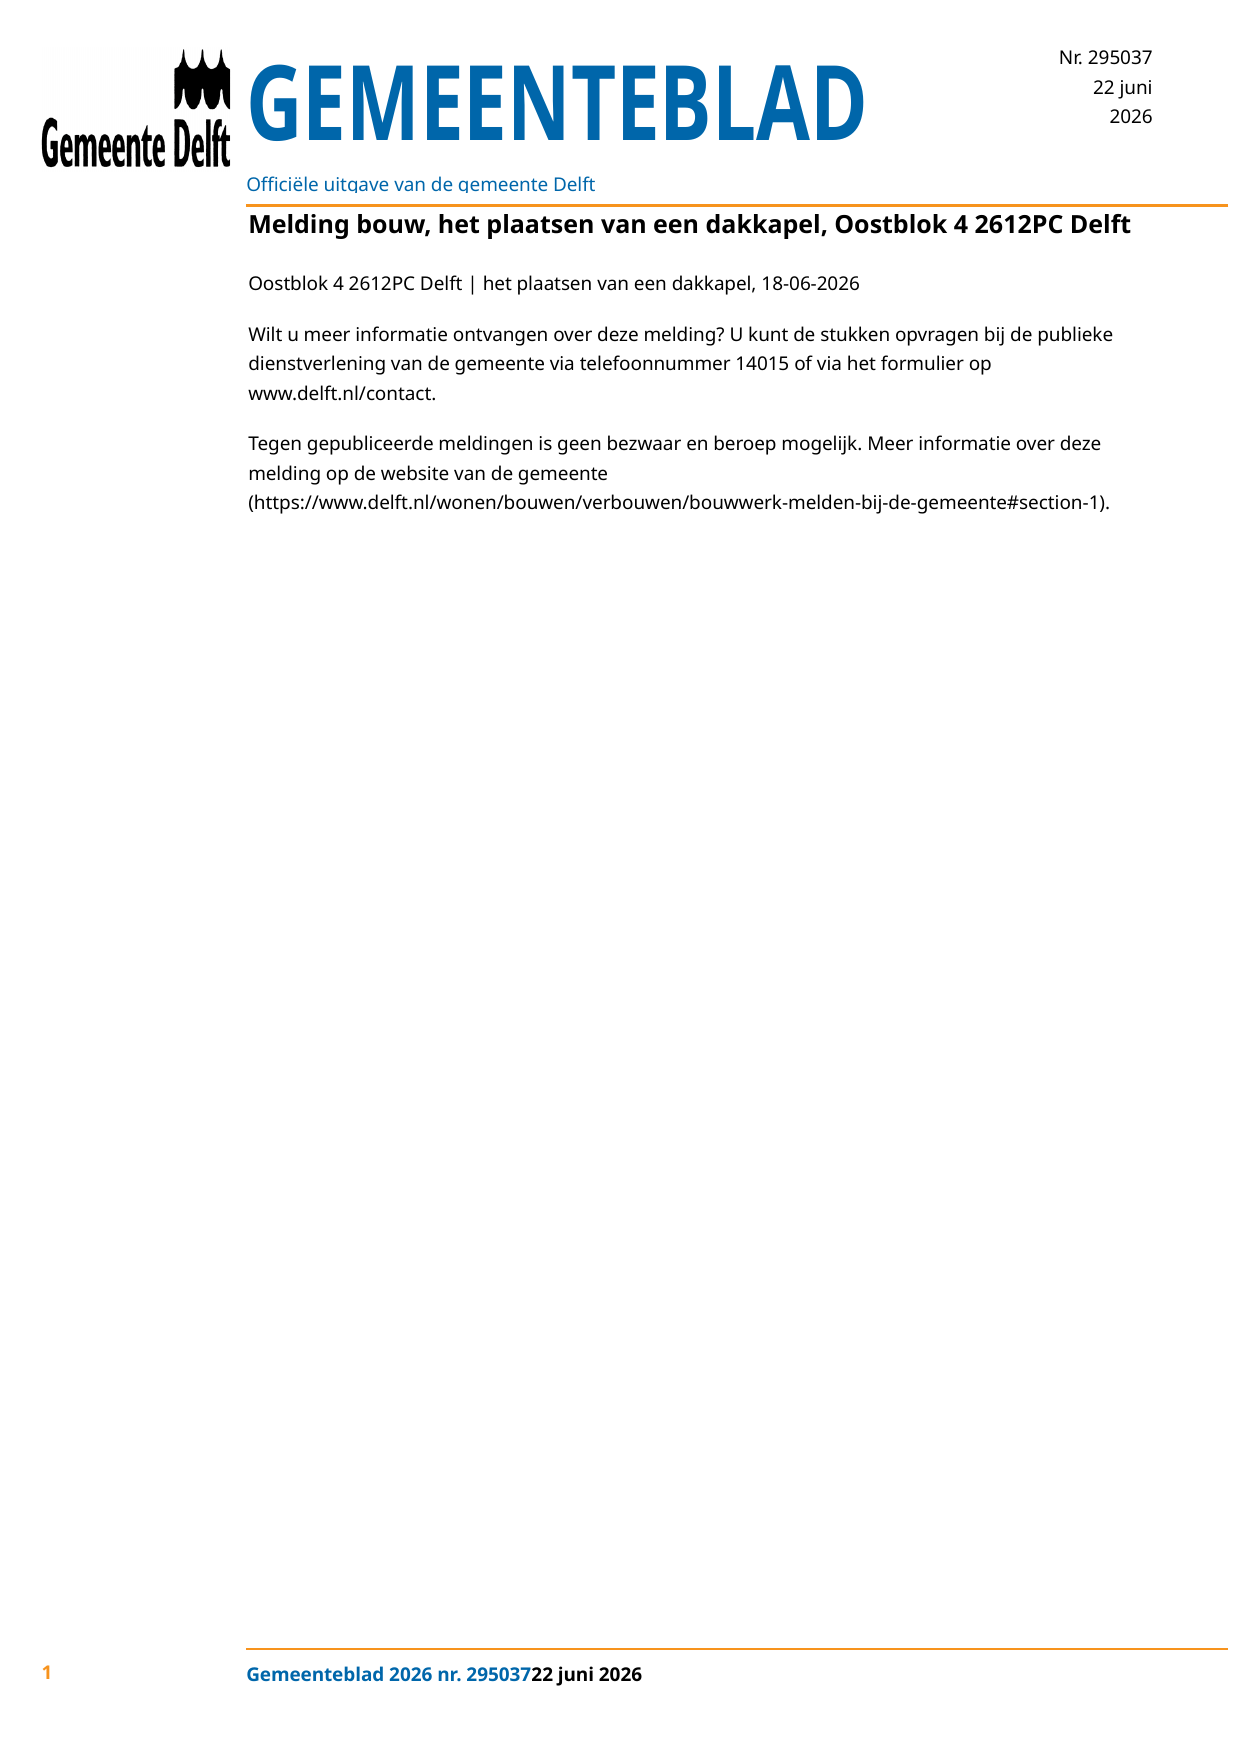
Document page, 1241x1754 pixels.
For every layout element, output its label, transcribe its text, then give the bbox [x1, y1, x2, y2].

text Tegen gepubliceerde meldingen is geen bezwaar en beroep mogelijk. Meer informatie over deze melding op de website van de gemeente (https://www.delft.nl/wonen/bouwen/verbouwen/bouwwerk-melden-bij-de-gemeente#section-1). [248, 430, 1152, 515]
text Melding bouw, het plaatsen van een dakkapel, Oostblok 4 2612PC Delft [248, 207, 1152, 241]
picture [41, 47, 231, 172]
text Oostblok 4 2612PC Delft | het plaatsen van een dakkapel, 18-06-2026 [248, 270, 1152, 296]
text Wilt u meer informatie ontvangen over deze melding? U kunt de stukken opvragen bij de publieke dienstverlening van de gemeente via telefoonnummer 14015 of via het formulier op www.delft.nl/contact. [248, 321, 1152, 406]
